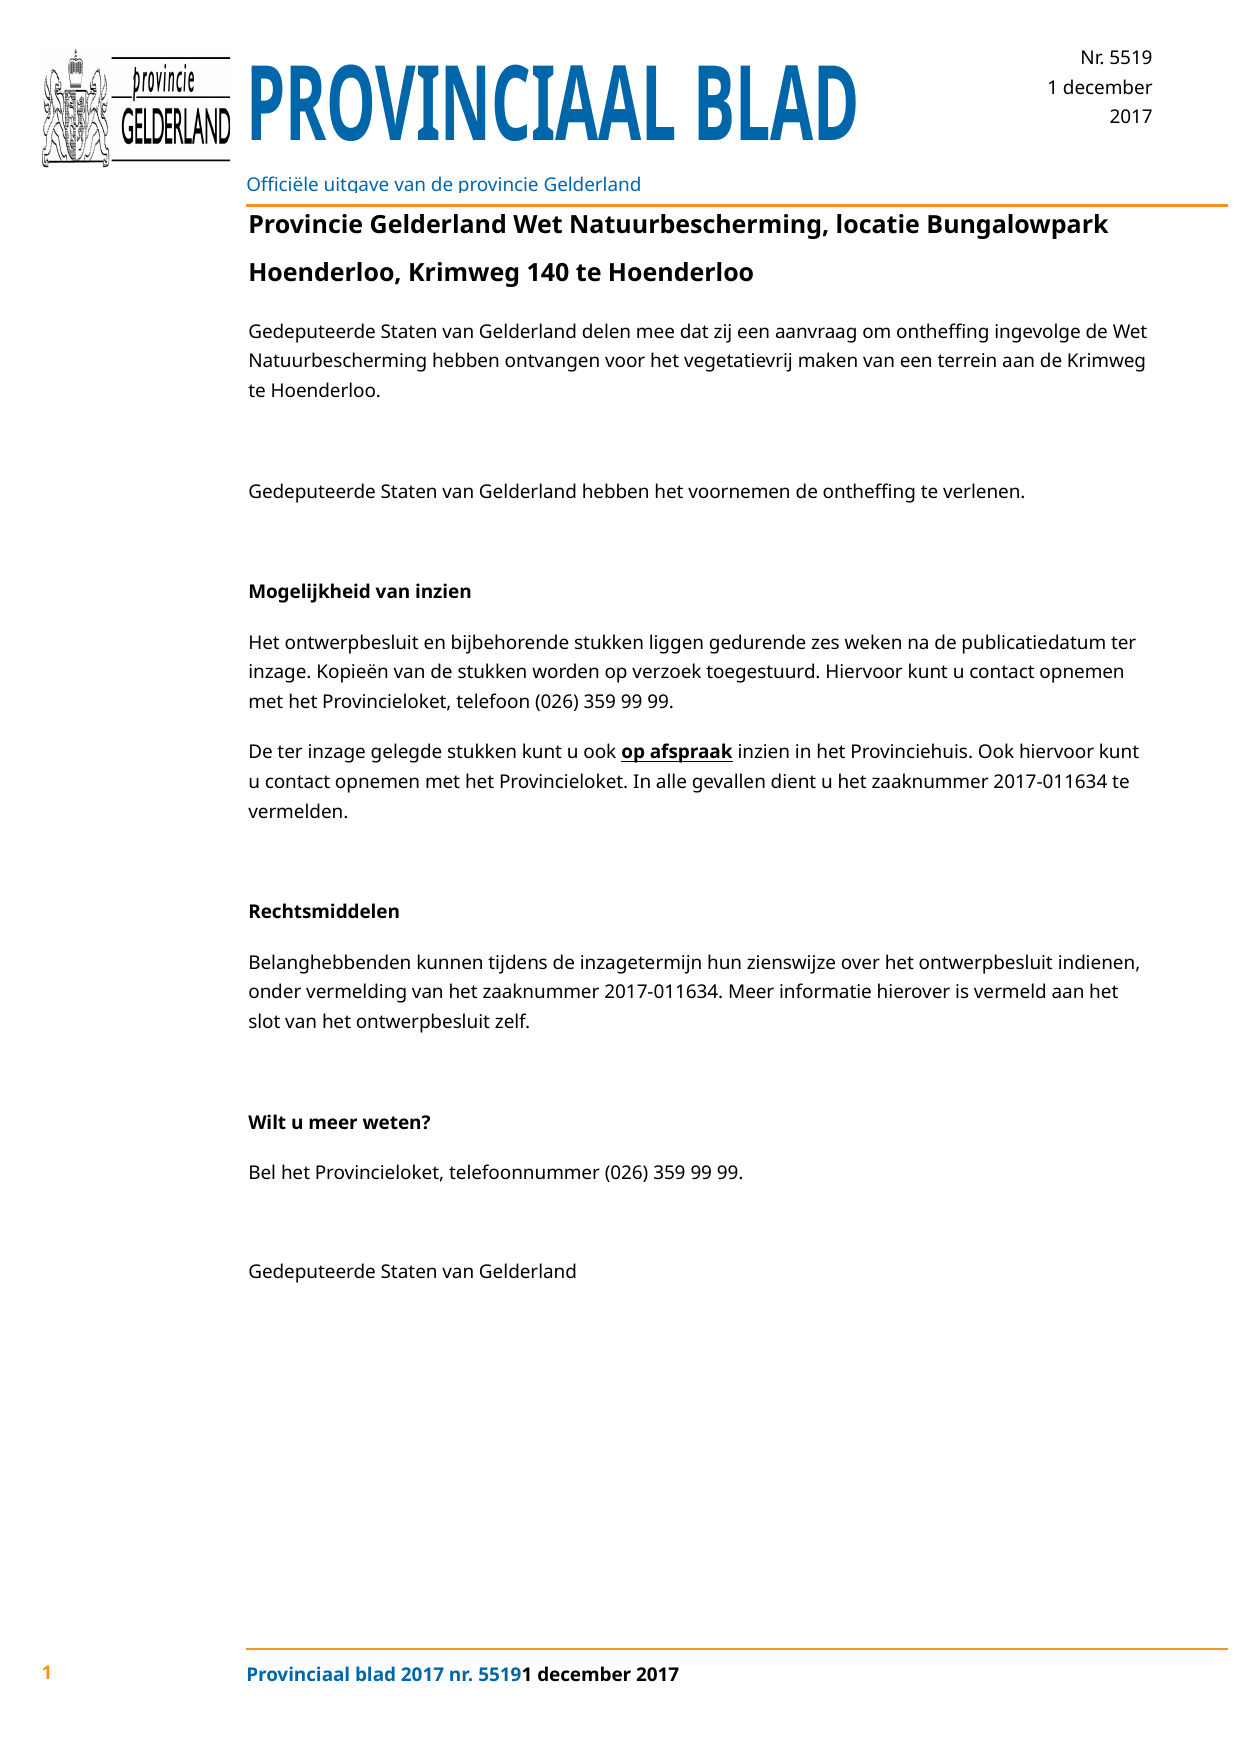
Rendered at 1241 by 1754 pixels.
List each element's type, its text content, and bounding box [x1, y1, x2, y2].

text Gedeputeerde Staten van Gelderland [248, 1258, 1152, 1283]
text Wilt u meer weten? [248, 1109, 1152, 1135]
text Het ontwerpbesluit en bijbehorende stukken liggen gedurende zes weken na de publicatiedatum ter inzage. Kopieën van de stukken worden op verzoek toegestuurd. Hiervoor kunt u contact opnemen met het Provincieloket, telefoon (026) 359 99 99. [248, 629, 1152, 714]
text Gedeputeerde Staten van Gelderland delen mee dat zij een aanvraag om ontheffing ingevolge de Wet Natuurbescherming hebben ontvangen voor het vegetatievrij maken van een terrein aan de Krimweg te Hoenderloo. [248, 318, 1152, 403]
text De ter inzage gelegde stukken kunt u ook op afspraak inzien in het Provinciehuis. Ook hiervoor kunt u contact opnemen met het Provincieloket. In alle gevallen dient u het zaaknummer 2017-011634 te vermelden. [248, 739, 1152, 824]
text Mogelijkheid van inzien [248, 579, 1152, 604]
text Bel het Provincieloket, telefoonnummer (026) 359 99 99. [248, 1159, 1152, 1185]
picture [41, 47, 231, 172]
text Provincie Gelderland Wet Natuurbescherming, locatie Bungalowpark Hoenderloo, Krimweg 140 te Hoenderloo [248, 207, 1152, 288]
text Belanghebbenden kunnen tijdens de inzagetermijn hun zienswijze over het ontwerpbesluit indienen, onder vermelding van het zaaknummer 2017-011634. Meer informatie hierover is vermeld aan het slot van het ontwerpbesluit zelf. [248, 949, 1152, 1034]
text Gedeputeerde Staten van Gelderland hebben het voornemen de ontheffing te verlenen. [248, 478, 1152, 504]
text Rechtsmiddelen [248, 899, 1152, 924]
